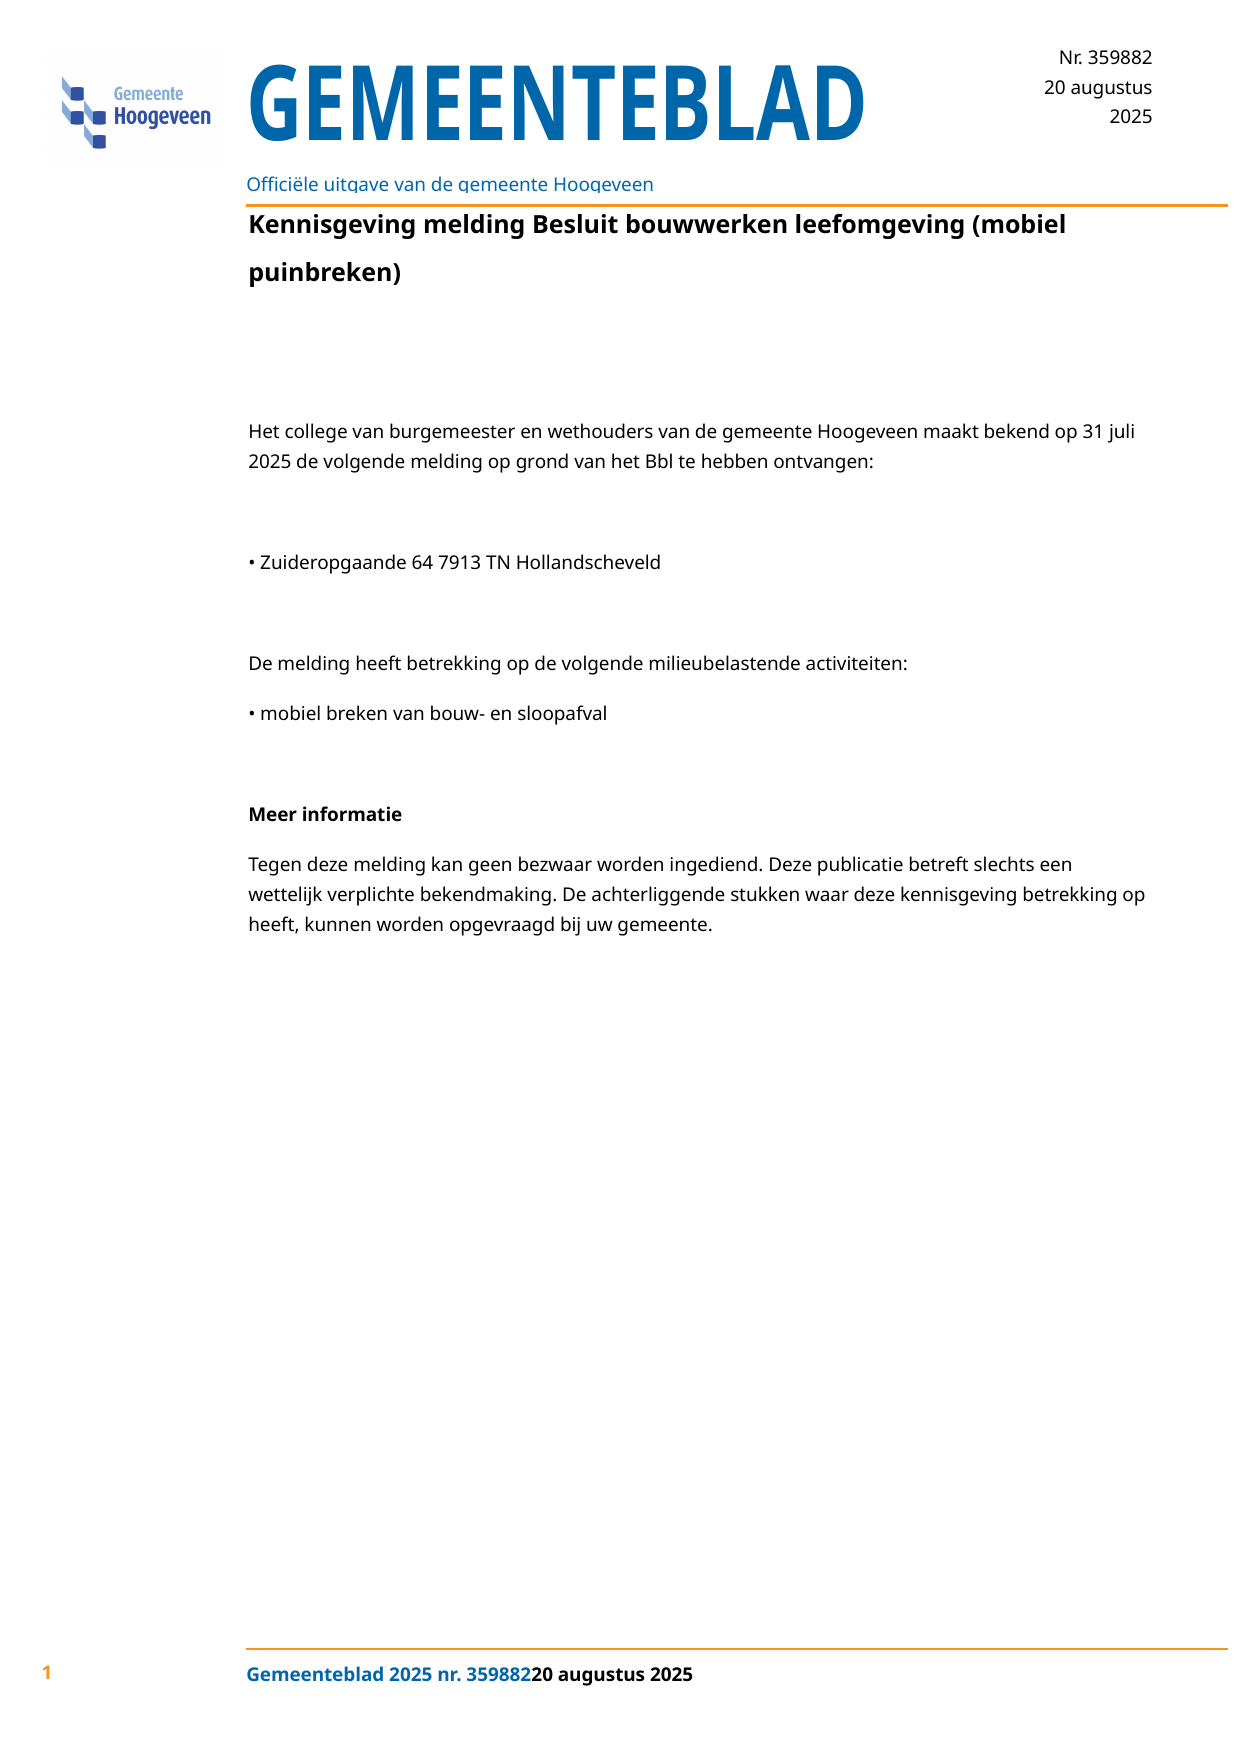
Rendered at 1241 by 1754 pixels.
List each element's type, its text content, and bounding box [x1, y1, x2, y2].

picture [41, 47, 231, 172]
text Tegen deze melding kan geen bezwaar worden ingediend. Deze publicatie betreft slechts een wettelijk verplichte bekendmaking. De achterliggende stukken waar deze kennisgeving betrekking op heeft, kunnen worden opgevraagd bij uw gemeente. [248, 852, 1152, 937]
text • Zuideropgaande 64 7913 TN Hollandscheveld [248, 549, 1152, 575]
text Meer informatie [248, 801, 1152, 827]
text Kennisgeving melding Besluit bouwwerken leefomgeving (mobiel puinbreken) [248, 207, 1152, 288]
text Het college van burgemeester en wethouders van de gemeente Hoogeveen maakt bekend op 31 juli 2025 de volgende melding op grond van het Bbl te hebben ontvangen: [248, 419, 1152, 474]
text De melding heeft betrekking op de volgende milieubelastende activiteiten: [248, 650, 1152, 676]
text • mobiel breken van bouw- en sloopafval [248, 700, 1152, 726]
